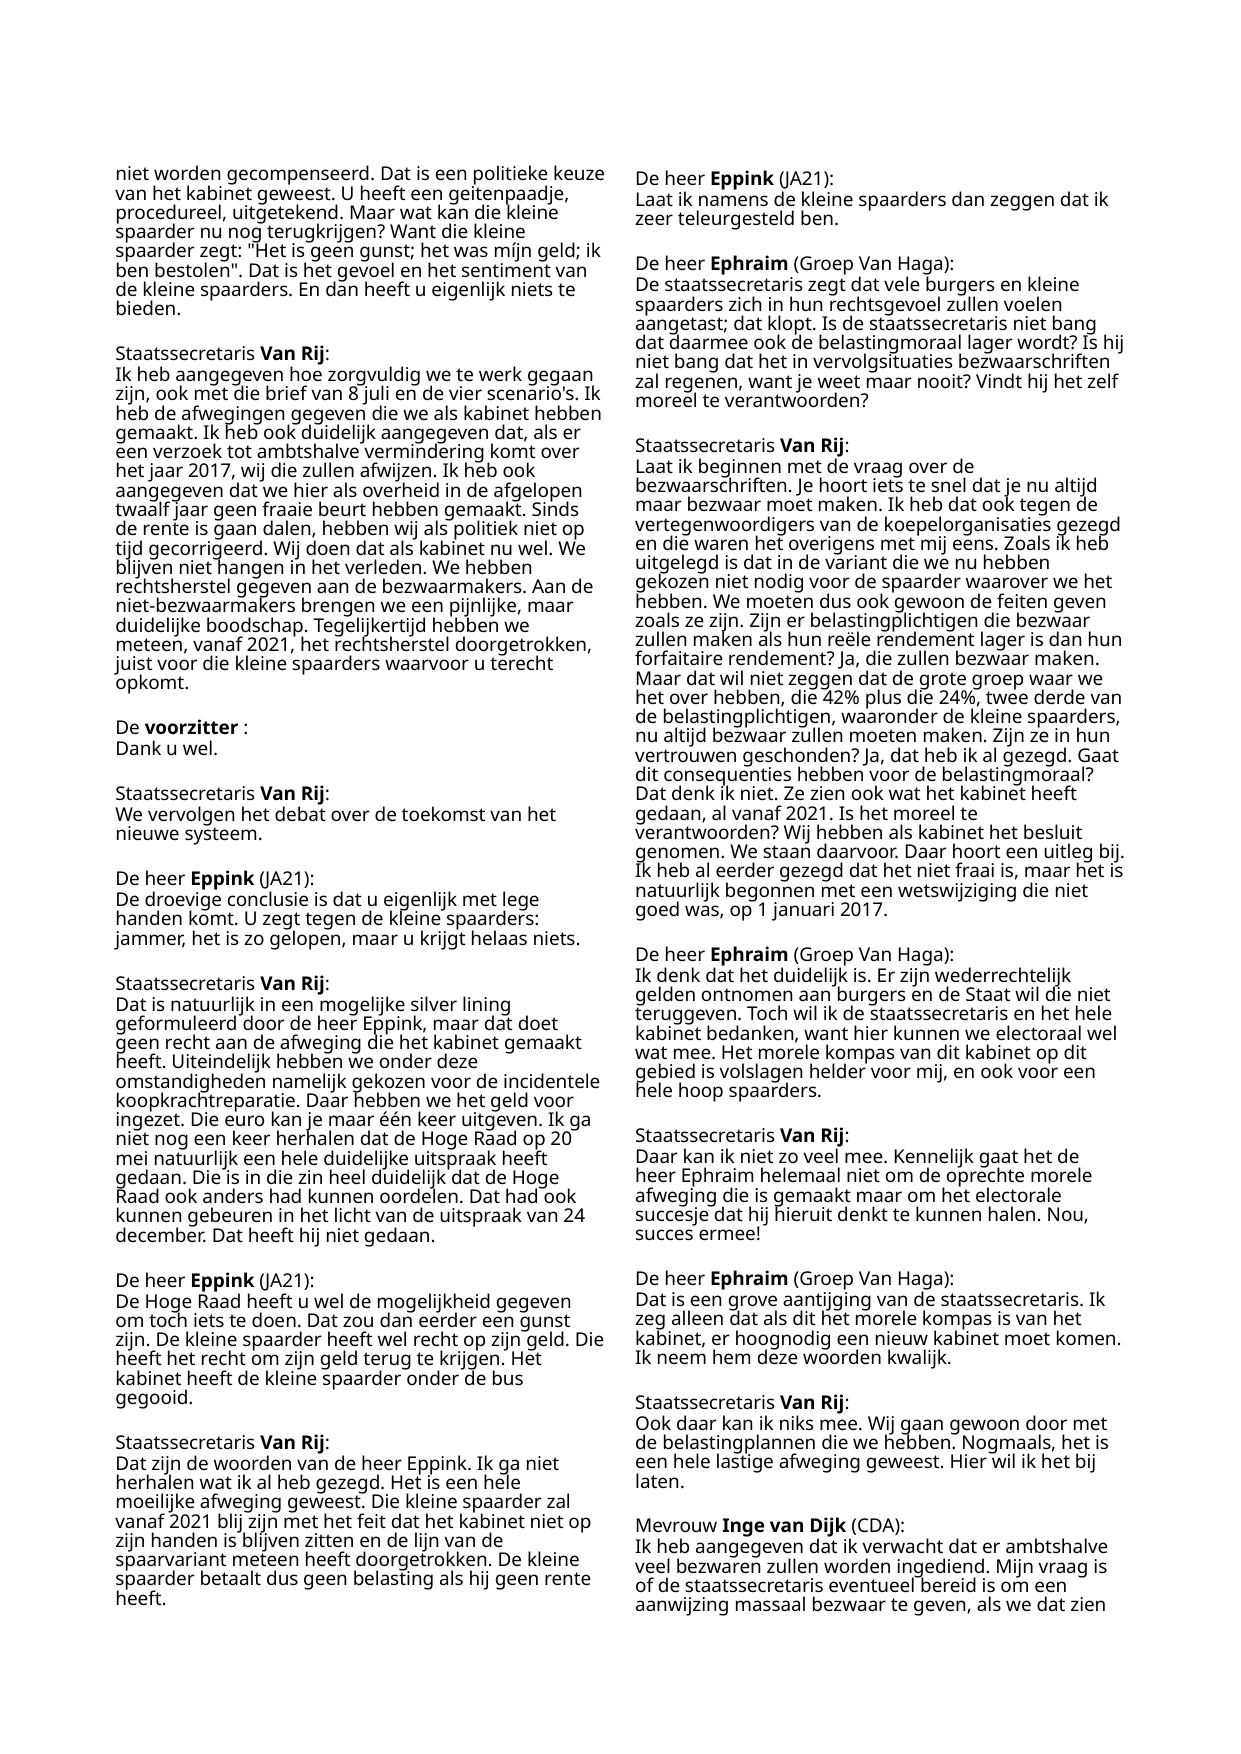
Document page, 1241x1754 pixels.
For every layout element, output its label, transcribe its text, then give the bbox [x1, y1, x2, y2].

text Staatssecretaris Van Rij: [635, 432, 1125, 458]
text Staatssecretaris Van Rij: [115, 780, 605, 806]
text Laat ik namens de kleine spaarders dan zeggen dat ik zeer teleurgesteld ben. [635, 191, 1125, 230]
text Staatssecretaris Van Rij: [115, 1429, 605, 1455]
text Staatssecretaris Van Rij: [115, 340, 605, 366]
text Dat zijn de woorden van de heer Eppink. Ik ga niet herhalen wat ik al heb gezegd. Het is een hele moeilijke afweging geweest. Die kleine spaarder zal vanaf 2021 blij zijn met het feit dat het kabinet niet op zijn handen is blijven zitten en de lijn van de spaarvariant meteen heeft doorgetrokken. De kleine spaarder betaalt dus geen belasting als hij geen rente heeft. [115, 1455, 605, 1609]
text De heer Ephraim (Groep Van Haga): [635, 1265, 1125, 1291]
text Daar kan ik niet zo veel mee. Kennelijk gaat het de heer Ephraim helemaal niet om de oprechte morele afweging die is gemaakt maar om het electorale succesje dat hij hieruit denkt te kunnen halen. Nou, succes ermee! [635, 1148, 1125, 1244]
text niet worden gecompenseerd. Dat is een politieke keuze van het kabinet geweest. U heeft een geitenpaadje, procedureel, uitgetekend. Maar wat kan die kleine spaarder nu nog terugkrijgen? Want die kleine spaarder zegt: "Het is geen gunst; het was míjn geld; ik ben bestolen". Dat is het gevoel en het sentiment van de kleine spaarders. En dan heeft u eigenlijk niets te bieden. [115, 165, 605, 319]
text Staatssecretaris Van Rij: [635, 1389, 1125, 1415]
text We vervolgen het debat over de toekomst van het nieuwe systeem. [115, 806, 605, 844]
text Ook daar kan ik niks mee. Wij gaan gewoon door met de belastingplannen die we hebben. Nogmaals, het is een hele lastige afweging geweest. Hier wil ik het bij laten. [635, 1415, 1125, 1492]
text Ik heb aangegeven dat ik verwacht dat er ambtshalve veel bezwaren zullen worden ingediend. Mijn vraag is of de staatssecretaris eventueel bereid is om een aanwijzing massaal bezwaar te geven, als we dat zien [635, 1538, 1125, 1616]
text Dat is natuurlijk in een mogelijke silver lining geformuleerd door de heer Eppink, maar dat doet geen recht aan de afweging die het kabinet gemaakt heeft. Uiteindelijk hebben we onder deze omstandigheden namelijk gekozen voor de incidentele koopkrachtreparatie. Daar hebben we het geld voor ingezet. Die euro kan je maar één keer uitgeven. Ik ga niet nog een keer herhalen dat de Hoge Raad op 20 mei natuurlijk een hele duidelijke uitspraak heeft gedaan. Die is in die zin heel duidelijk dat de Hoge Raad ook anders had kunnen oordelen. Dat had ook kunnen gebeuren in het licht van de uitspraak van 24 december. Dat heeft hij niet gedaan. [115, 996, 605, 1246]
text Ik heb aangegeven hoe zorgvuldig we te werk gegaan zijn, ook met die brief van 8 juli en de vier scenario's. Ik heb de afwegingen gegeven die we als kabinet hebben gemaakt. Ik heb ook duidelijk aangegeven dat, als er een verzoek tot ambtshalve vermindering komt over het jaar 2017, wij die zullen afwijzen. Ik heb ook aangegeven dat we hier als overheid in de afgelopen twaalf jaar geen fraaie beurt hebben gemaakt. Sinds de rente is gaan dalen, hebben wij als politiek niet op tijd gecorrigeerd. Wij doen dat als kabinet nu wel. We blijven niet hangen in het verleden. We hebben rechtsherstel gegeven aan de bezwaarmakers. Aan de niet-bezwaarmakers brengen we een pijnlijke, maar duidelijke boodschap. Tegelijkertijd hebben we meteen, vanaf 2021, het rechtsherstel doorgetrokken, juist voor die kleine spaarders waarvoor u terecht opkomt. [115, 366, 605, 694]
text Dat is een grove aantijging van de staatssecretaris. Ik zeg alleen dat als dit het morele kompas is van het kabinet, er hoognodig een nieuw kabinet moet komen. Ik neem hem deze woorden kwalijk. [635, 1291, 1125, 1368]
text Mevrouw Inge van Dijk (CDA): [635, 1513, 1125, 1538]
text Dank u wel. [115, 740, 605, 759]
text De droevige conclusie is dat u eigenlijk met lege handen komt. U zegt tegen de kleine spaarders: jammer, het is zo gelopen, maar u krijgt helaas niets. [115, 891, 605, 949]
text De heer Eppink (JA21): [635, 165, 1125, 191]
text De staatssecretaris zegt dat vele burgers en kleine spaarders zich in hun rechtsgevoel zullen voelen aangetast; dat klopt. Is de staatssecretaris niet bang dat daarmee ook de belastingmoraal lager wordt? Is hij niet bang dat het in vervolgsituaties bezwaarschriften zal regenen, want je weet maar nooit? Vindt hij het zelf moreel te verantwoorden? [635, 276, 1125, 411]
text Ik denk dat het duidelijk is. Er zijn wederrechtelijk gelden ontnomen aan burgers en de Staat wil die niet teruggeven. Toch wil ik de staatssecretaris en het hele kabinet bedanken, want hier kunnen we electoraal wel wat mee. Het morele kompas van dit kabinet op dit gebied is volslagen helder voor mij, en ook voor een hele hoop spaarders. [635, 967, 1125, 1102]
text De voorzitter : [115, 714, 605, 740]
text De heer Ephraim (Groep Van Haga): [635, 941, 1125, 967]
text De heer Ephraim (Groep Van Haga): [635, 251, 1125, 276]
text Staatssecretaris Van Rij: [115, 970, 605, 996]
text De heer Eppink (JA21): [115, 1267, 605, 1293]
text Staatssecretaris Van Rij: [635, 1122, 1125, 1148]
text Laat ik beginnen met de vraag over de bezwaarschriften. Je hoort iets te snel dat je nu altijd maar bezwaar moet maken. Ik heb dat ook tegen de vertegenwoordigers van de koepelorganisaties gezegd en die waren het overigens met mij eens. Zoals ik heb uitgelegd is dat in de variant die we nu hebben gekozen niet nodig voor de spaarder waarover we het hebben. We moeten dus ook gewoon de feiten geven zoals ze zijn. Zijn er belastingplichtigen die bezwaar zullen maken als hun reële rendement lager is dan hun forfaitaire rendement? Ja, die zullen bezwaar maken. Maar dat wil niet zeggen dat de grote groep waar we het over hebben, die 42% plus die 24%, twee derde van de belastingplichtigen, waaronder de kleine spaarders, nu altijd bezwaar zullen moeten maken. Zijn ze in hun vertrouwen geschonden? Ja, dat heb ik al gezegd. Gaat dit consequenties hebben voor de belastingmoraal? Dat denk ik niet. Ze zien ook wat het kabinet heeft gedaan, al vanaf 2021. Is het moreel te verantwoorden? Wij hebben als kabinet het besluit genomen. We staan daarvoor. Daar hoort een uitleg bij. Ik heb al eerder gezegd dat het niet fraai is, maar het is natuurlijk begonnen met een wetswijziging die niet goed was, op 1 januari 2017. [635, 458, 1125, 920]
text De Hoge Raad heeft u wel de mogelijkheid gegeven om toch iets te doen. Dat zou dan eerder een gunst zijn. De kleine spaarder heeft wel recht op zijn geld. Die heeft het recht om zijn geld terug te krijgen. Het kabinet heeft de kleine spaarder onder de bus gegooid. [115, 1293, 605, 1408]
text De heer Eppink (JA21): [115, 865, 605, 891]
